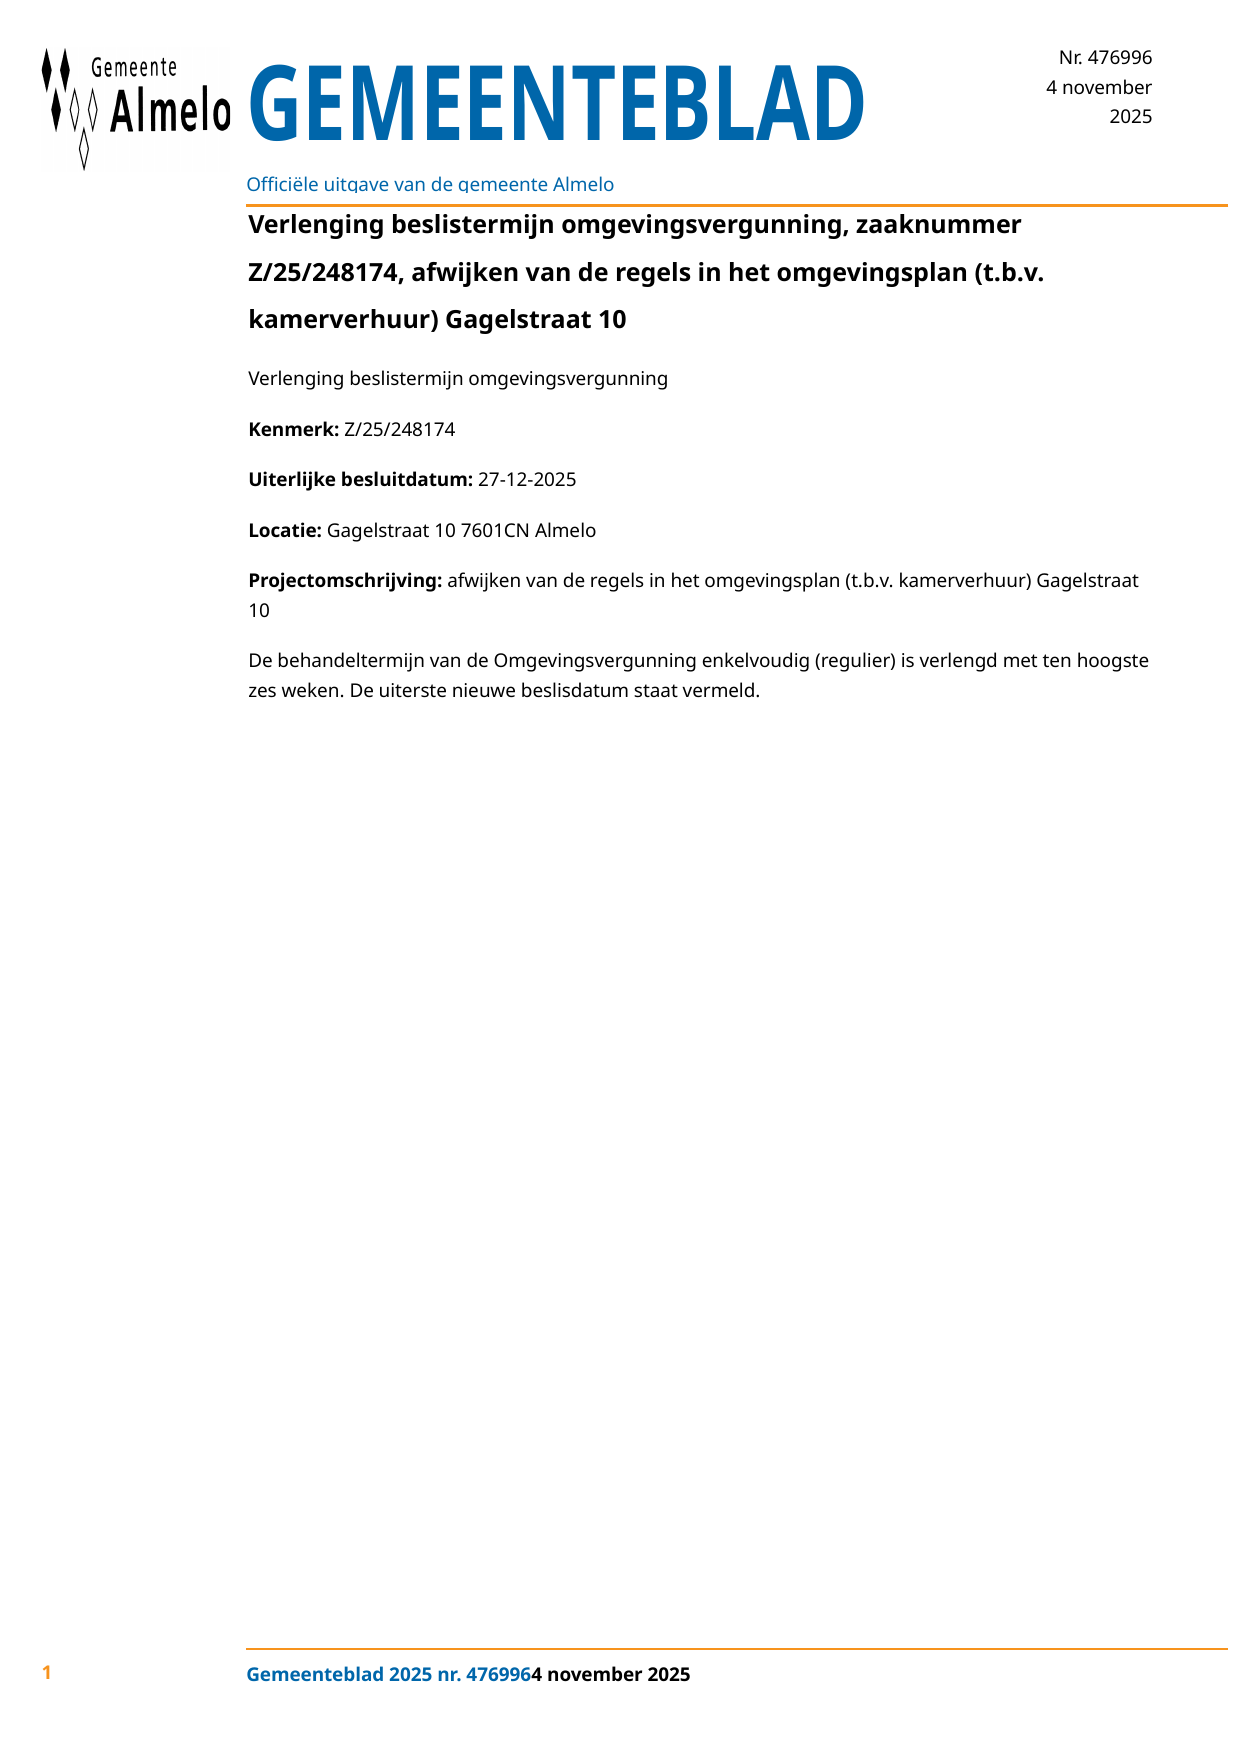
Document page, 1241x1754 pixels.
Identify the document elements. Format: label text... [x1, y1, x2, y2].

picture [41, 47, 231, 172]
text Verlenging beslistermijn omgevingsvergunning [248, 366, 1152, 391]
text Uiterlijke besluitdatum: 27-12-2025 [248, 466, 1152, 492]
text Projectomschrijving: afwijken van de regels in het omgevingsplan (t.b.v. kamerverhuur) Gagelstraat 10 [248, 567, 1152, 622]
text Verlenging beslistermijn omgevingsvergunning, zaaknummer Z/25/248174, afwijken van de regels in het omgevingsplan (t.b.v. kamerverhuur) Gagelstraat 10 [248, 207, 1152, 336]
text De behandeltermijn van de Omgevingsvergunning enkelvoudig (regulier) is verlengd met ten hoogste zes weken. De uiterste nieuwe beslisdatum staat vermeld. [248, 647, 1152, 702]
text Kenmerk: Z/25/248174 [248, 416, 1152, 442]
text Locatie: Gagelstraat 10 7601CN Almelo [248, 517, 1152, 542]
